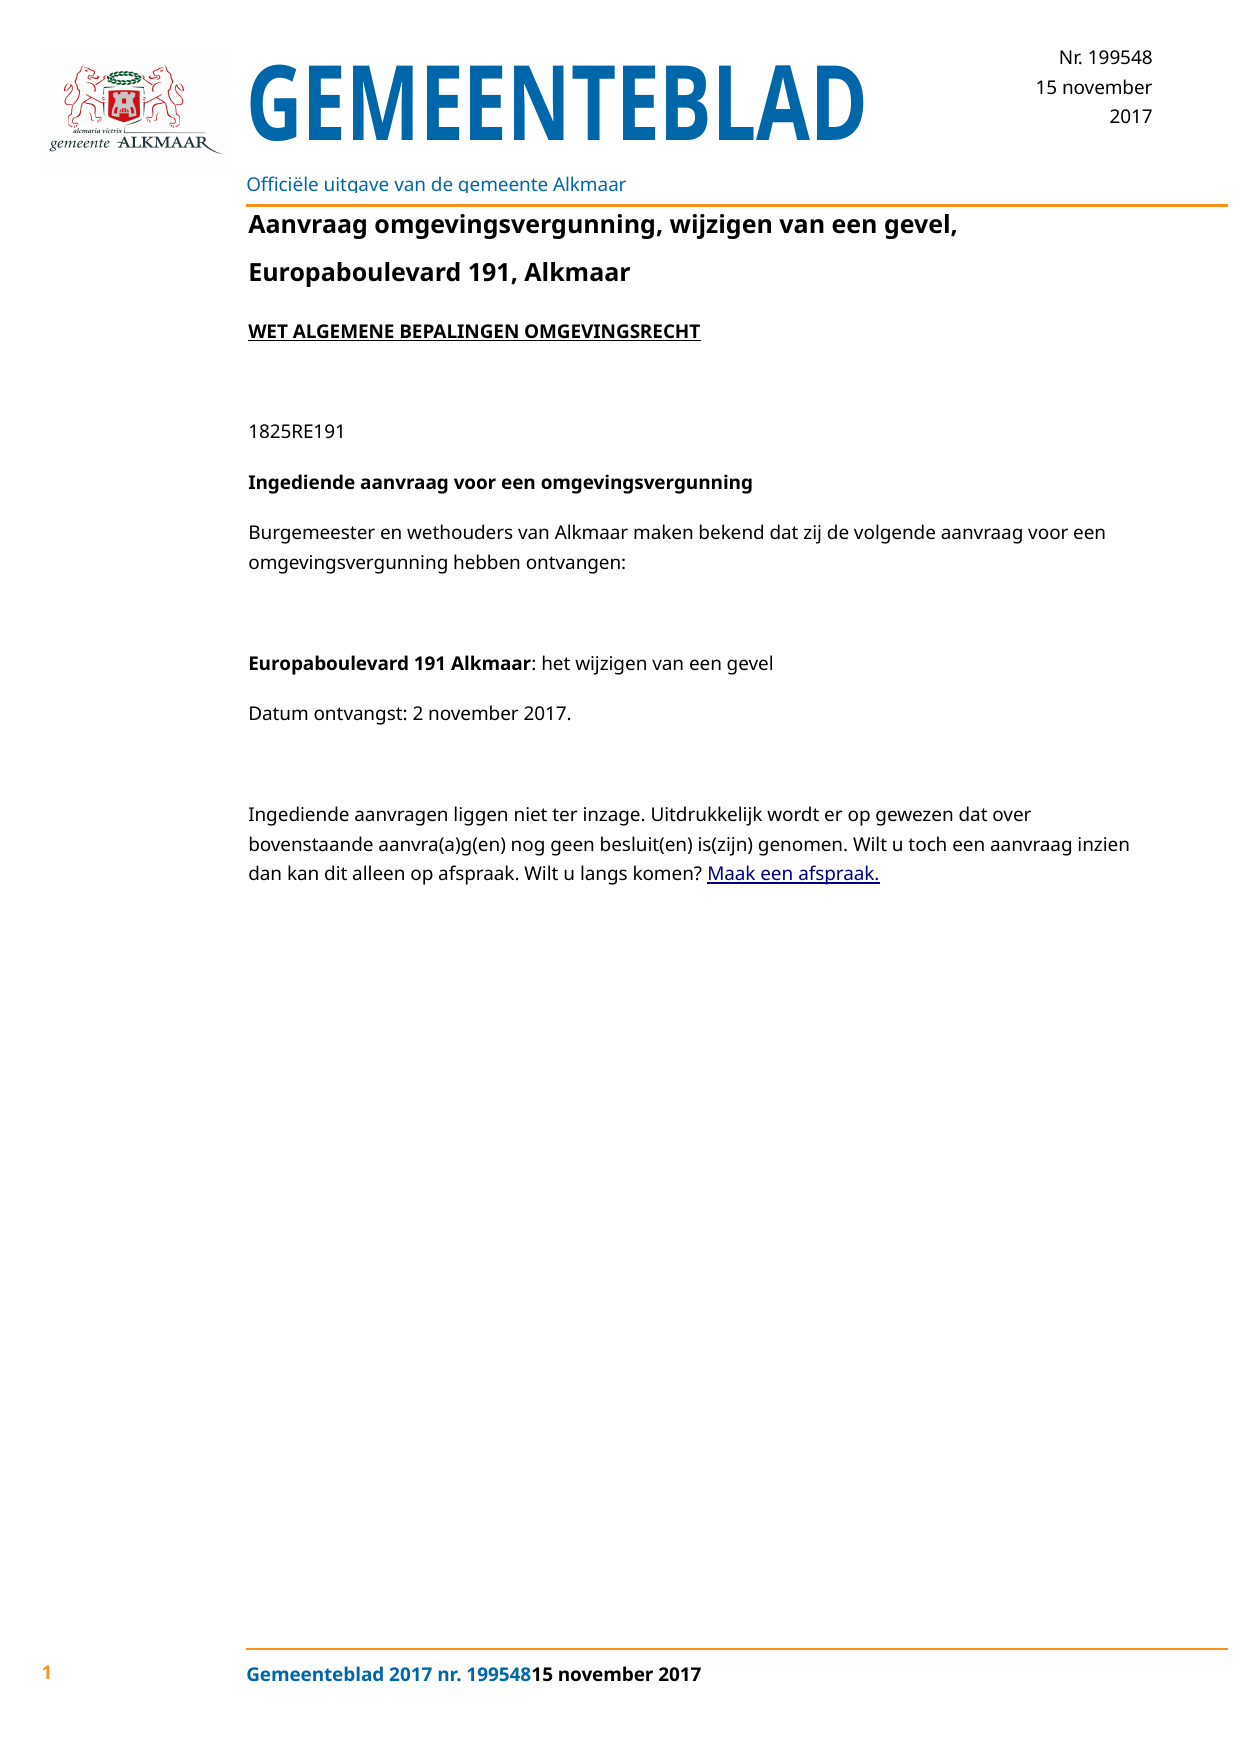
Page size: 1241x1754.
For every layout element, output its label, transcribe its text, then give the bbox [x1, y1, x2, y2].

text 1825RE191 [248, 419, 1152, 444]
text Ingediende aanvragen liggen niet ter inzage. Uitdrukkelijk wordt er op gewezen dat over bovenstaande aanvra(a)g(en) nog geen besluit(en) is(zijn) genomen. Wilt u toch een aanvraag inzien dan kan dit alleen op afspraak. Wilt u langs komen? Maak een afspraak. [248, 801, 1152, 886]
text Europaboulevard 191 Alkmaar: het wijzigen van een gevel [248, 650, 1152, 676]
text Burgemeester en wethouders van Alkmaar maken bekend dat zij de volgende aanvraag voor een omgevingsvergunning hebben ontvangen: [248, 519, 1152, 575]
text Ingediende aanvraag voor een omgevingsvergunning [248, 469, 1152, 495]
text Aanvraag omgevingsvergunning, wijzigen van een gevel, Europaboulevard 191, Alkmaar [248, 207, 1152, 288]
text WET ALGEMENE BEPALINGEN OMGEVINGSRECHT [248, 318, 1152, 344]
text Datum ontvangst: 2 november 2017. [248, 700, 1152, 726]
picture [41, 47, 231, 172]
